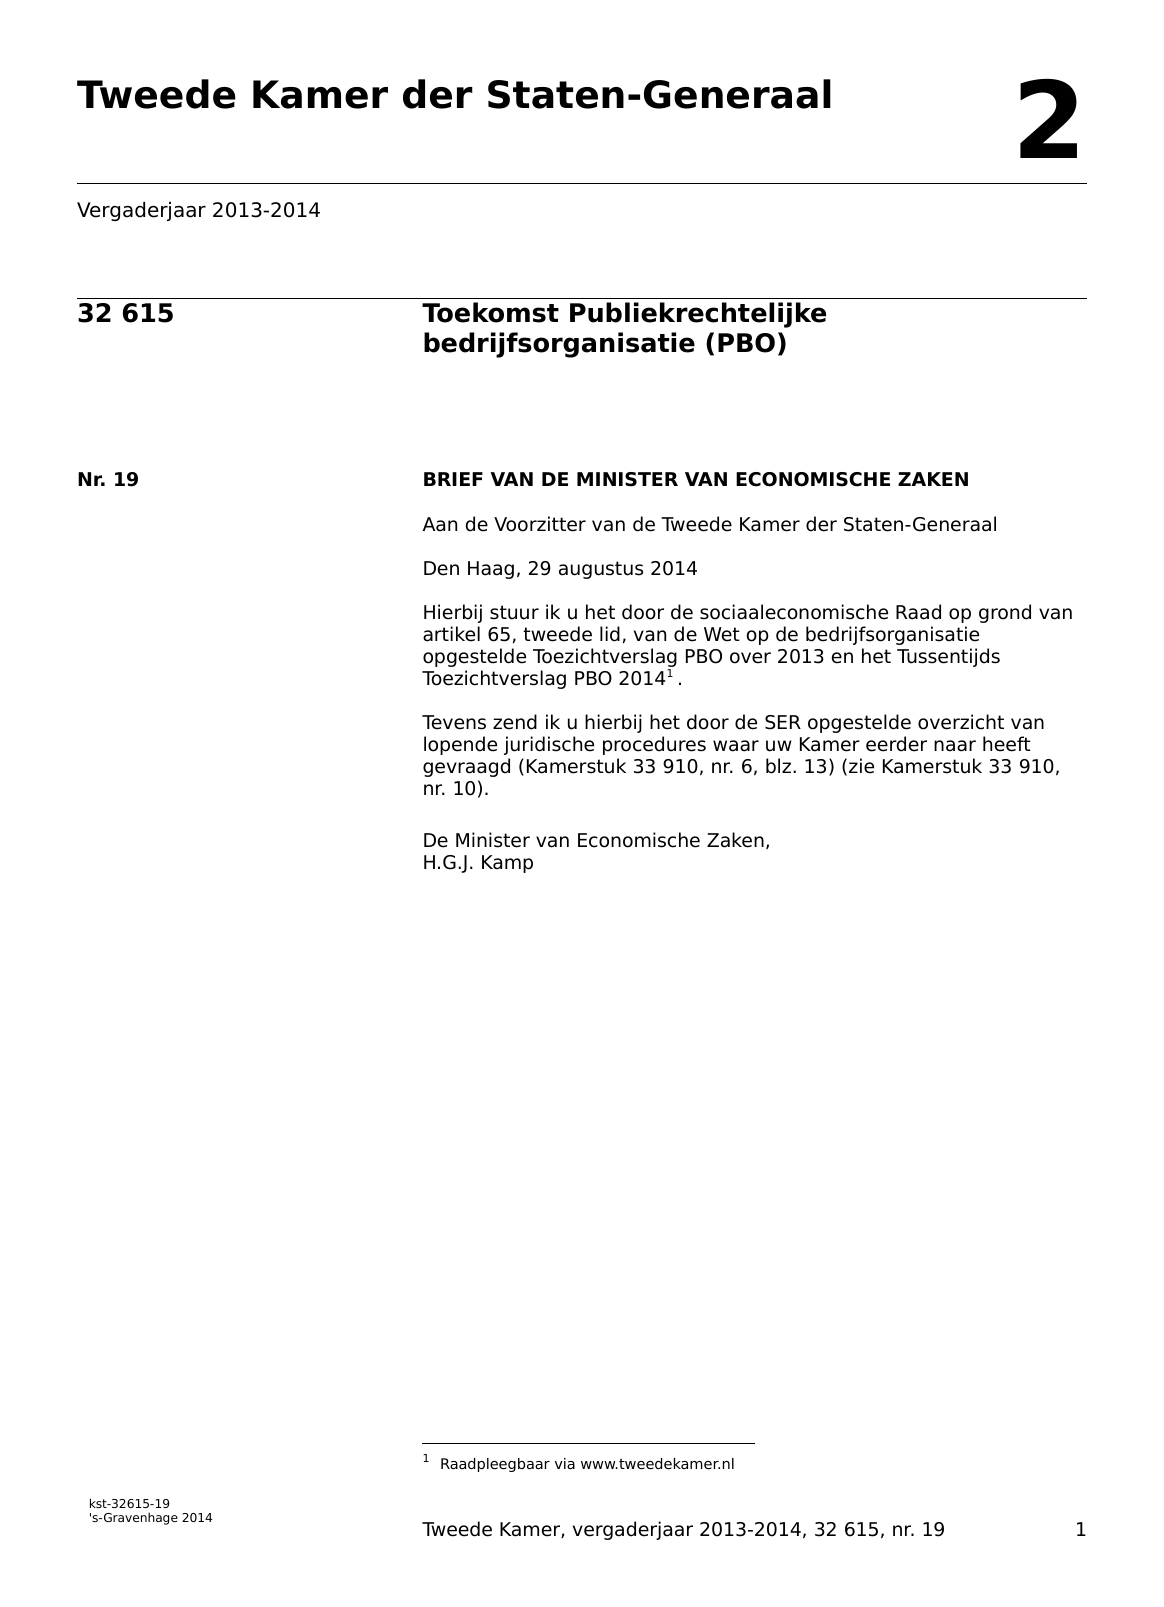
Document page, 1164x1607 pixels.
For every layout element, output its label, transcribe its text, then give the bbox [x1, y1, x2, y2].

text Den Haag, 29 augustus 2014 [422, 558, 1087, 580]
text De Minister van Economische Zaken, H.G.J. Kamp [422, 830, 1087, 874]
table_header 2 [886, 59, 1087, 183]
text 's-Gravenhage 2014 [88, 1511, 323, 1525]
text Raadpleegbaar via www.tweedekamer.nl [422, 1452, 1087, 1474]
table_header Tweede Kamer der Staten-Generaal [77, 59, 886, 183]
text Aan de Voorzitter van de Tweede Kamer der Staten-Generaal [422, 513, 1087, 536]
subtitle 32 615 Toekomst Publiekrechtelijke bedrijfsorganisatie (PBO) [77, 299, 1087, 358]
table_cell Vergaderjaar 2013-2014 [77, 184, 1087, 298]
text Tevens zend ik u hierbij het door de SER opgestelde overzicht van lopende juridische procedures waar uw Kamer eerder naar heeft gevraagd (Kamerstuk 33 910, nr. 6, blz. 13) (zie Kamerstuk 33 910, nr. 10). [422, 712, 1087, 800]
text Hierbij stuur ik u het door de sociaaleconomische Raad op grond van artikel 65, tweede lid, van de Wet op de bedrijfsorganisatie opgestelde Toezichtverslag PBO over 2013 en het Tussentijds Toezichtverslag PBO 2014. [422, 602, 1087, 690]
subtitle Nr. 19 BRIEF VAN DE MINISTER VAN ECONOMISCHE ZAKEN [77, 469, 1087, 491]
text kst-32615-19 [88, 1497, 323, 1511]
